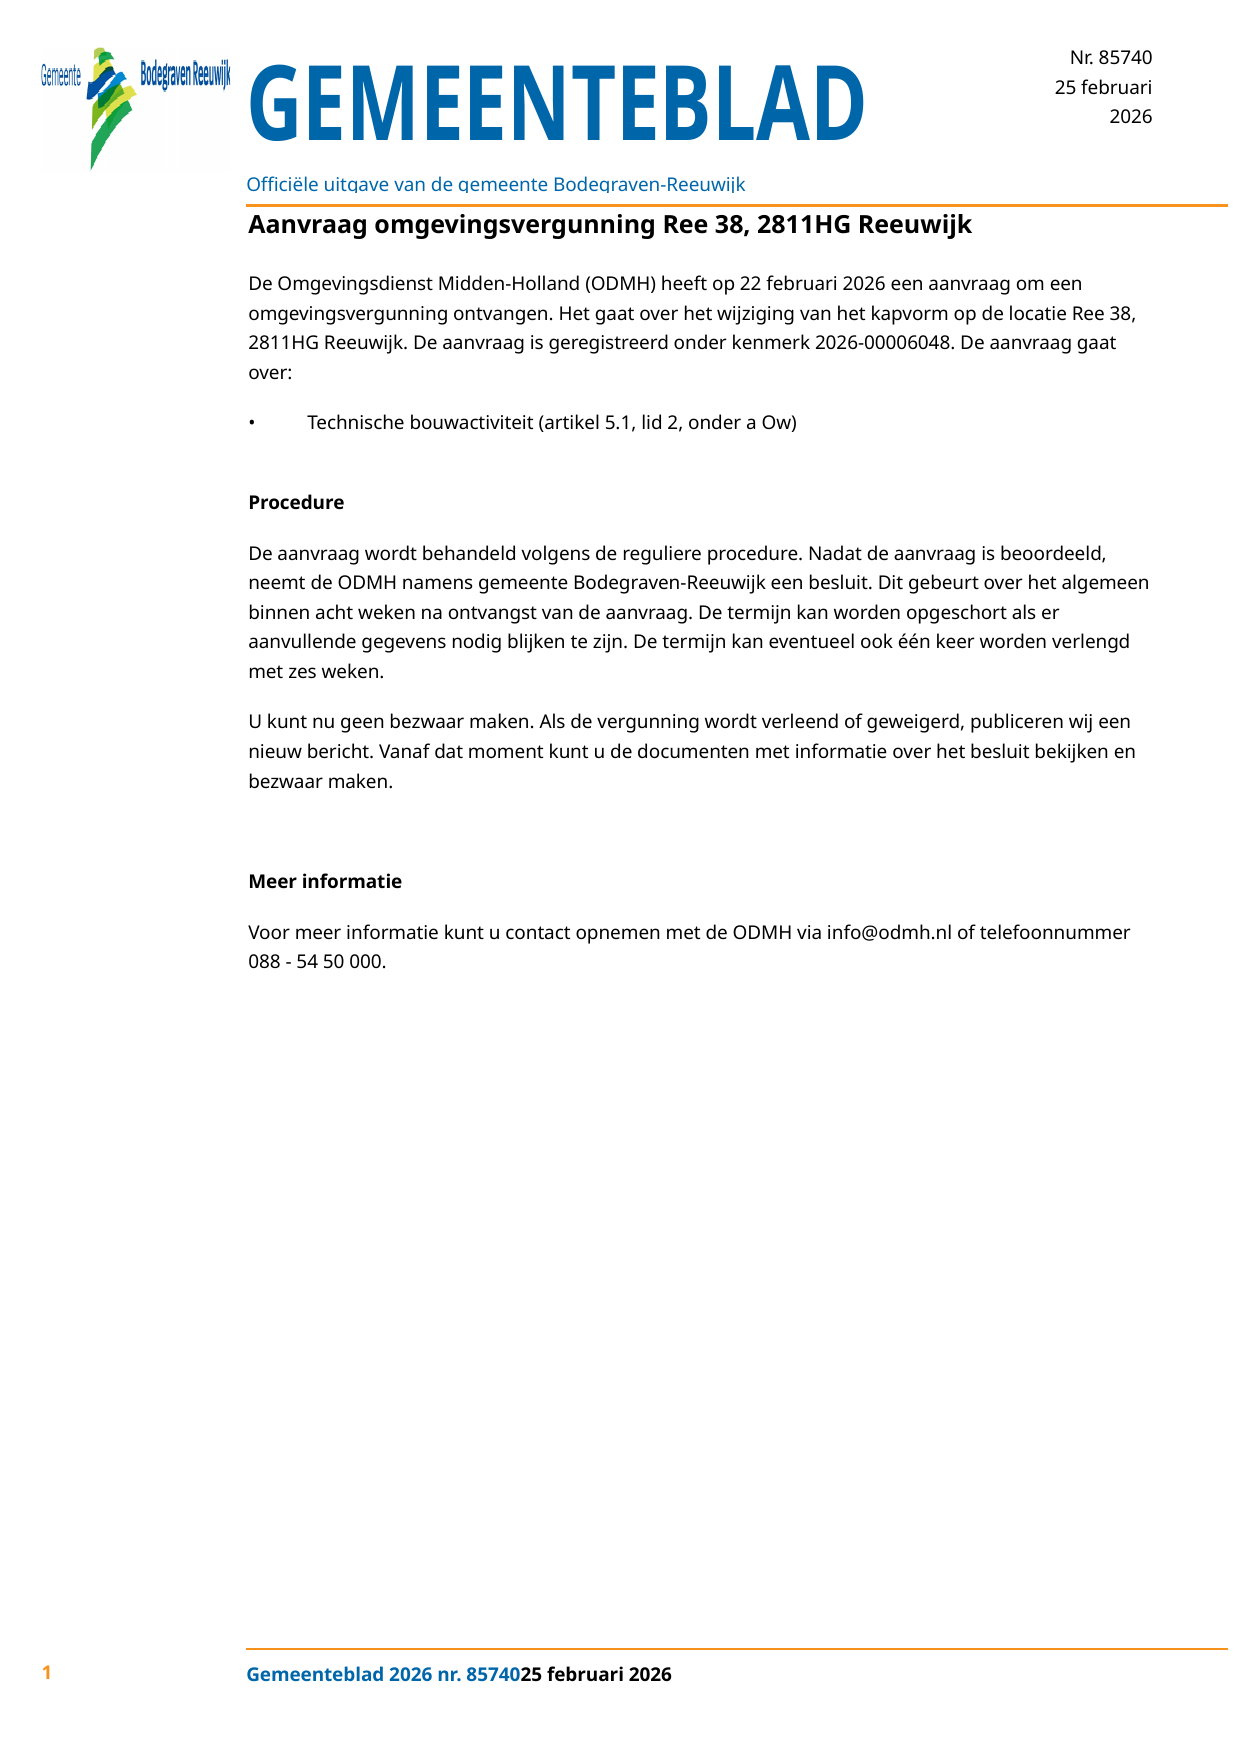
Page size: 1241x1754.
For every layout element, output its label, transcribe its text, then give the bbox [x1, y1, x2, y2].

text De Omgevingsdienst Midden-Holland (ODMH) heeft op 22 februari 2026 een aanvraag om een omgevingsvergunning ontvangen. Het gaat over het wijziging van het kapvorm op de locatie Ree 38, 2811HG Reeuwijk. De aanvraag is geregistreerd onder kenmerk 2026-00006048. De aanvraag gaat over: [248, 270, 1152, 385]
list Technische bouwactiviteit (artikel 5.1, lid 2, onder a Ow) [248, 409, 1152, 435]
text De aanvraag wordt behandeld volgens de reguliere procedure. Nadat de aanvraag is beoordeeld, neemt de ODMH namens gemeente Bodegraven-Reeuwijk een besluit. Dit gebeurt over het algemeen binnen acht weken na ontvangst van de aanvraag. De termijn kan worden opgeschort als er aanvullende gegevens nodig blijken te zijn. De termijn kan eventueel ook één keer worden verlengd met zes weken. [248, 540, 1152, 684]
text Procedure [248, 489, 1152, 515]
text Meer informatie [248, 869, 1152, 894]
text U kunt nu geen bezwaar maken. Als de vergunning wordt verleend of geweigerd, publiceren wij een nieuw bericht. Vanaf dat moment kunt u de documenten met informatie over het besluit bekijken en bezwaar maken. [248, 709, 1152, 793]
picture [41, 47, 231, 172]
text Voor meer informatie kunt u contact opnemen met de ODMH via info@odmh.nl of telefoonnummer 088 - 54 50 000. [248, 919, 1152, 974]
text Aanvraag omgevingsvergunning Ree 38, 2811HG Reeuwijk [248, 207, 1152, 241]
